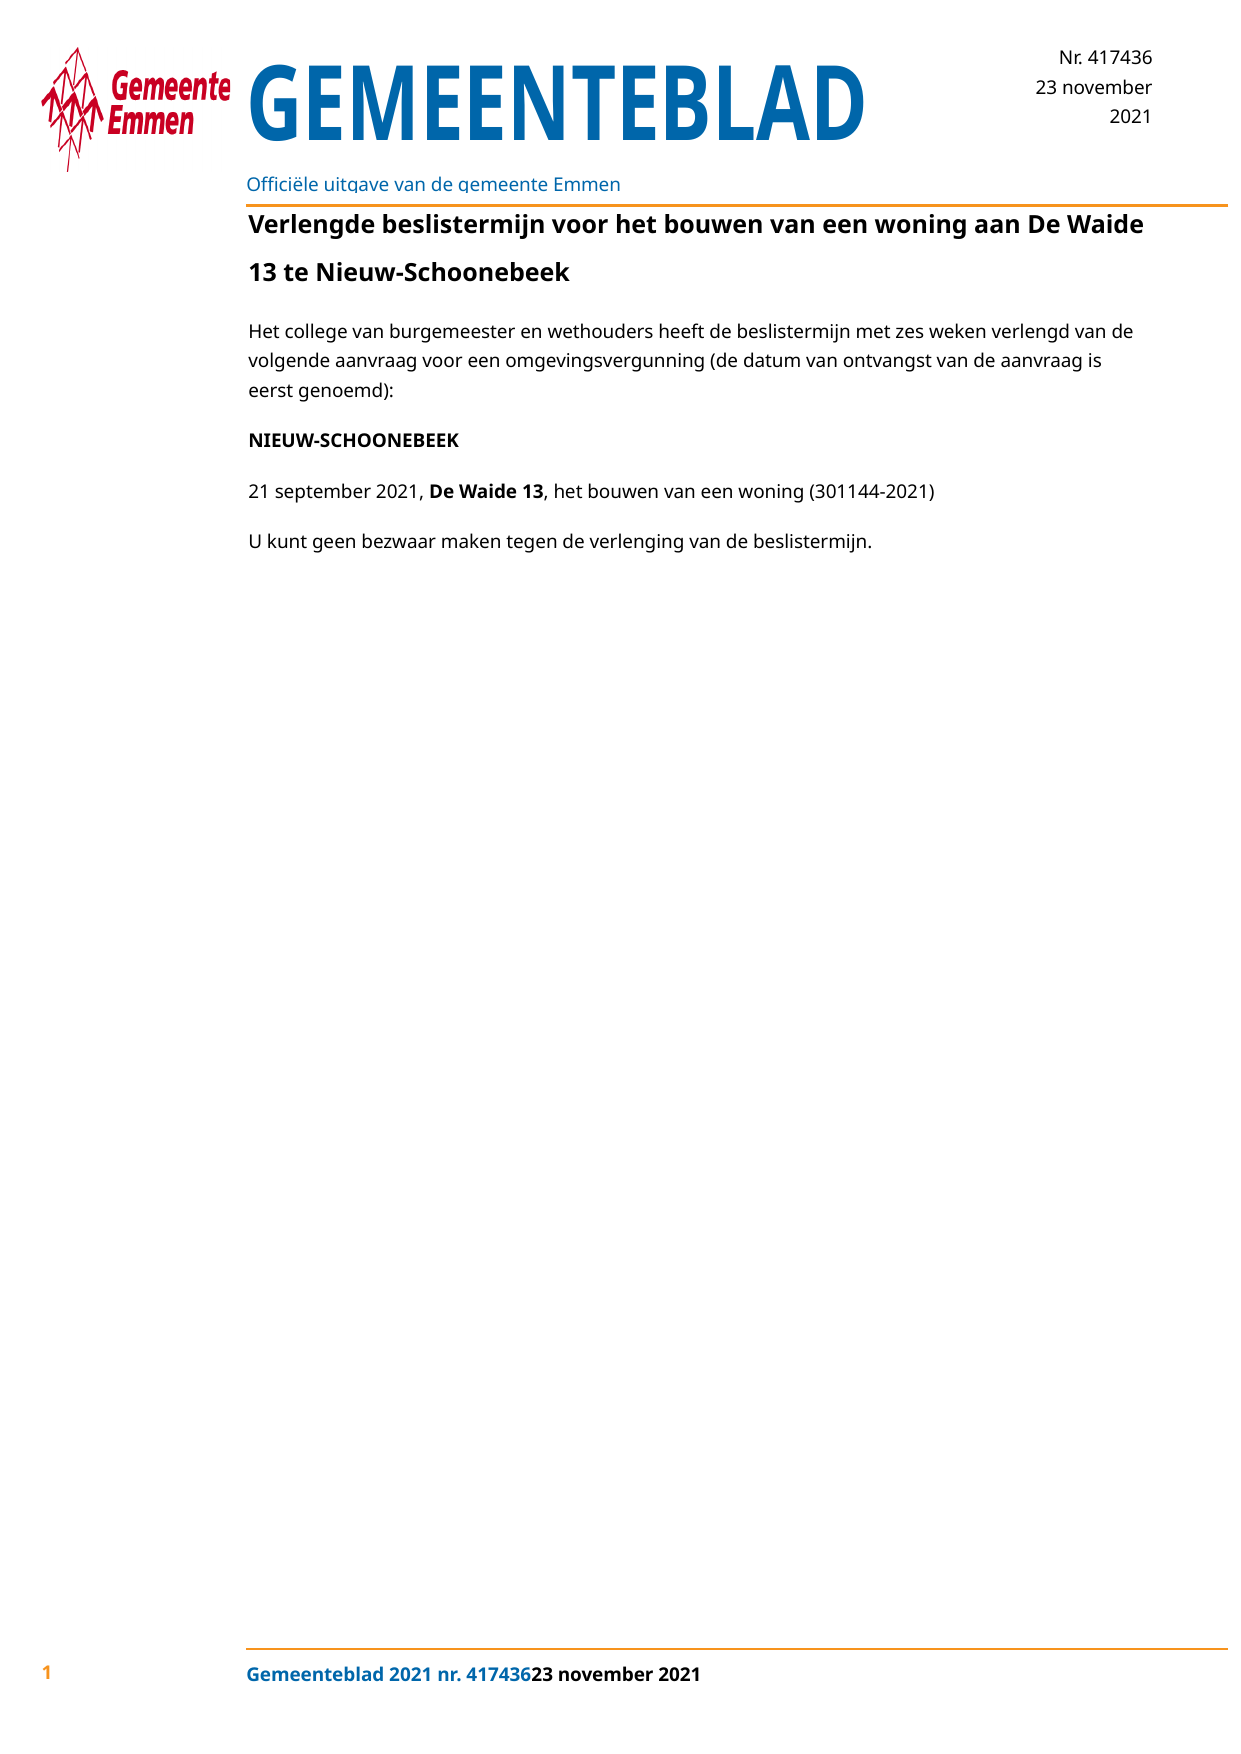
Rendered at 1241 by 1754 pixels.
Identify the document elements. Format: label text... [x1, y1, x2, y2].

text U kunt geen bezwaar maken tegen de verlenging van de beslistermijn. [248, 528, 1152, 554]
text 21 september 2021, De Waide 13, het bouwen van een woning (301144-2021) [248, 478, 1152, 504]
text Verlengde beslistermijn voor het bouwen van een woning aan De Waide 13 te Nieuw-Schoonebeek [248, 207, 1152, 288]
text Het college van burgemeester en wethouders heeft de beslistermijn met zes weken verlengd van de volgende aanvraag voor een omgevingsvergunning (de datum van ontvangst van de aanvraag is eerst genoemd): [248, 318, 1152, 403]
picture [41, 47, 231, 172]
text NIEUW-SCHOONEBEEK [248, 427, 1152, 453]
